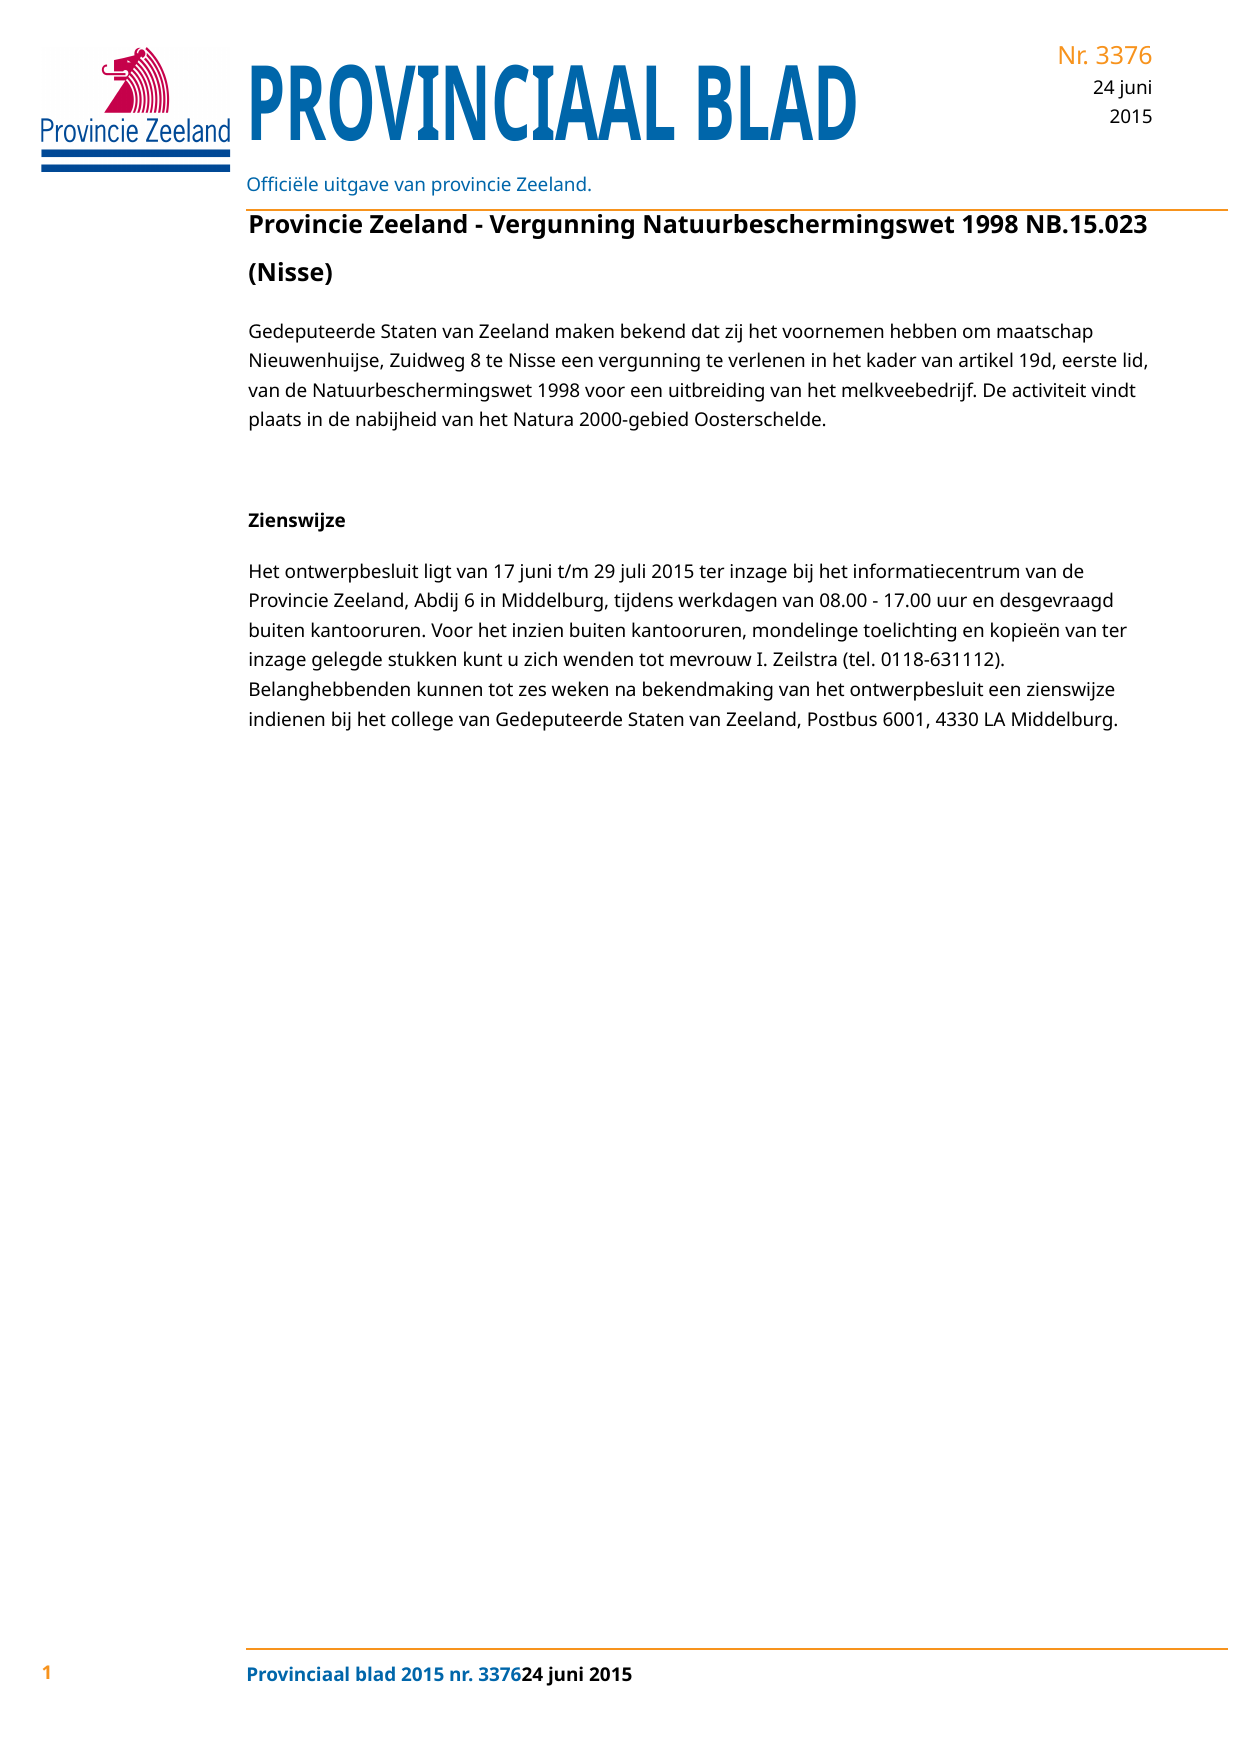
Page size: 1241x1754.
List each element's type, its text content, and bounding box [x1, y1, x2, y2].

text Gedeputeerde Staten van Zeeland maken bekend dat zij het voornemen hebben om maatschap Nieuwenhuijse, Zuidweg 8 te Nisse een vergunning te verlenen in het kader van artikel 19d, eerste lid, van de Natuurbeschermingswet 1998 voor een uitbreiding van het melkveebedrijf. De activiteit vindt plaats in de nabijheid van het Natura 2000-gebied Oosterschelde. [248, 318, 1152, 432]
text Zienswijze [248, 507, 1152, 533]
picture [41, 47, 231, 172]
text Het ontwerpbesluit ligt van 17 juni t/m 29 juli 2015 ter inzage bij het informatiecentrum van de Provincie Zeeland, Abdij 6 in Middelburg, tijdens werkdagen van 08.00 - 17.00 uur en desgevraagd buiten kantooruren. Voor het inzien buiten kantooruren, mondelinge toelichting en kopieën van ter inzage gelegde stukken kunt u zich wenden tot mevrouw I. Zeilstra (tel. 0118-631112). Belanghebbenden kunnen tot zes weken na bekendmaking van het ontwerpbesluit een zienswijze indienen bij het college van Gedeputeerde Staten van Zeeland, Postbus 6001, 4330 LA Middelburg. [248, 558, 1152, 732]
text Provincie Zeeland - Vergunning Natuurbeschermingswet 1998 NB.15.023 (Nisse) [248, 211, 1152, 288]
